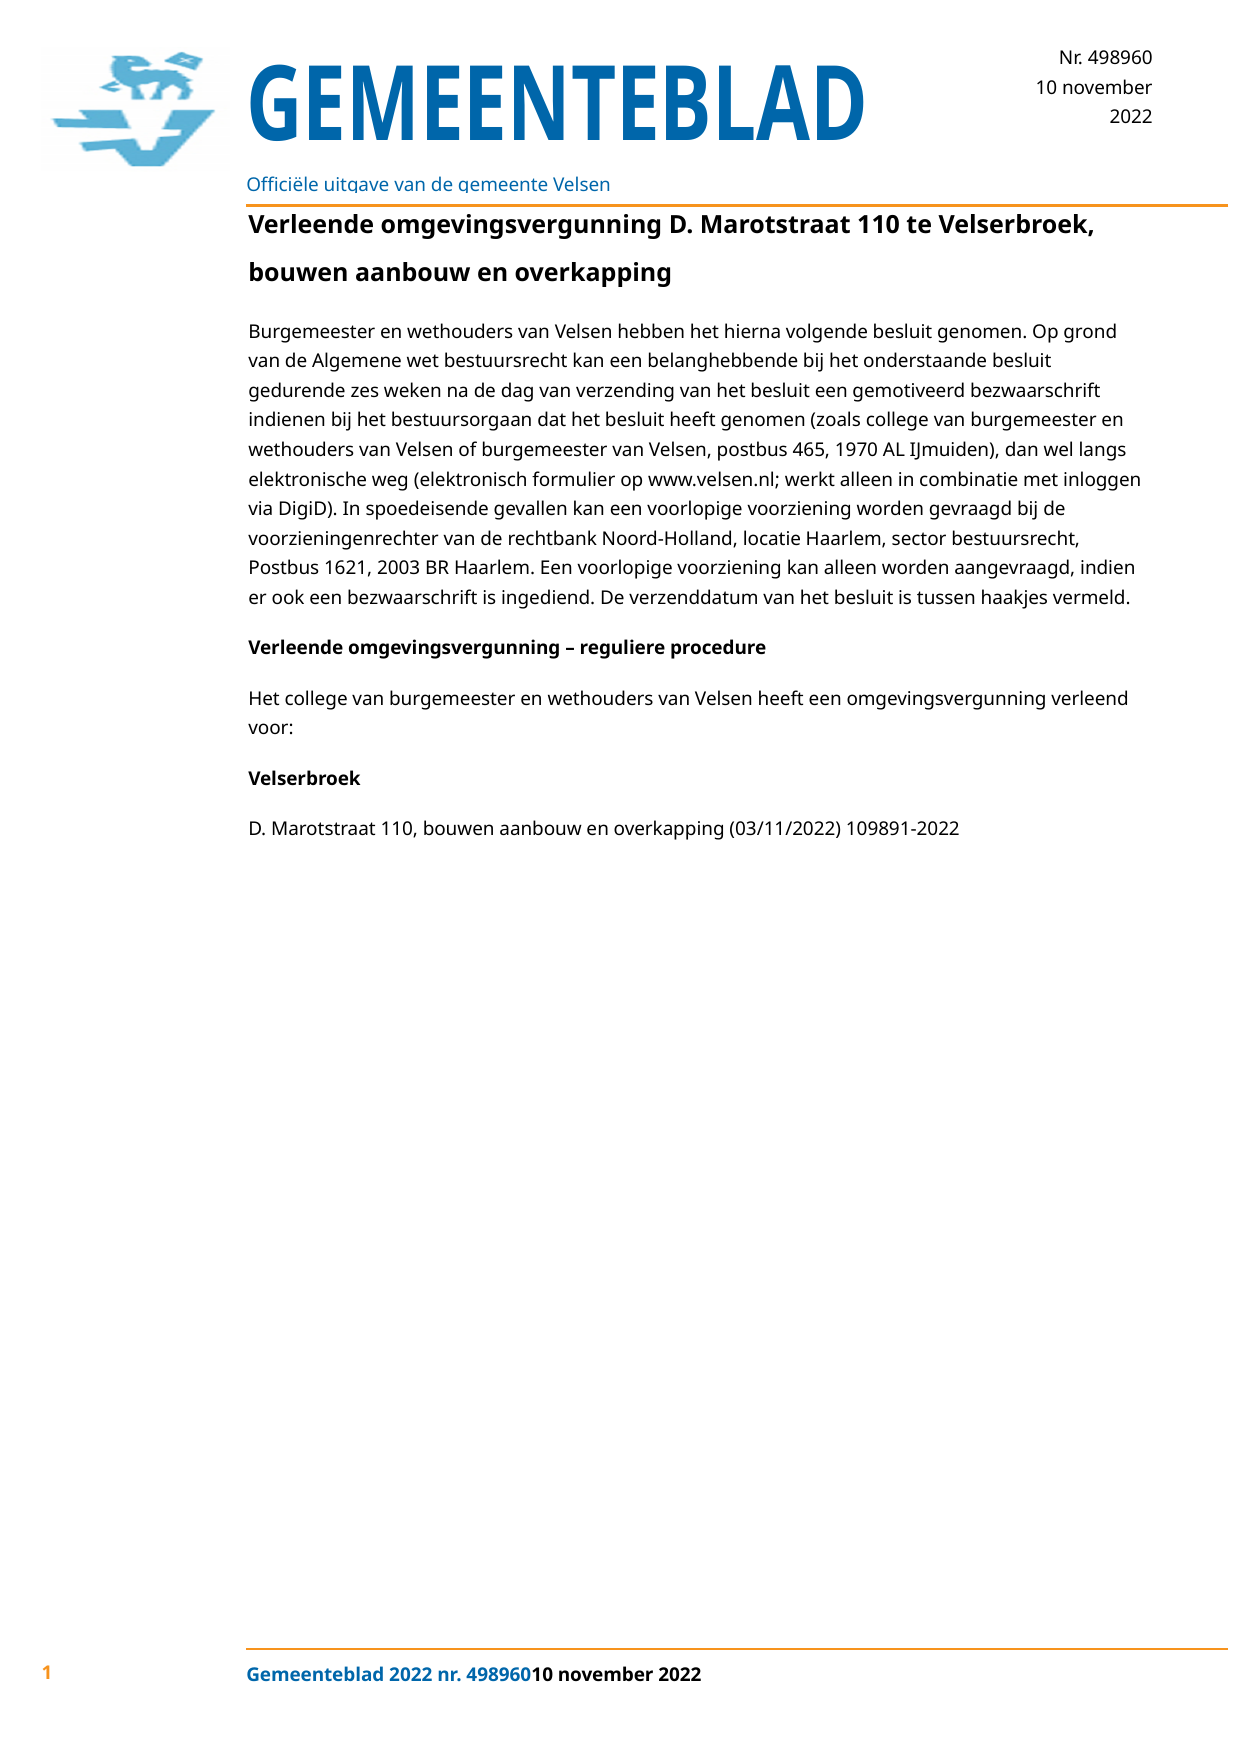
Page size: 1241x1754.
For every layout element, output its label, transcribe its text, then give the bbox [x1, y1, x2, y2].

text Verleende omgevingsvergunning – reguliere procedure [248, 634, 1152, 660]
text Het college van burgemeester en wethouders van Velsen heeft een omgevingsvergunning verleend voor: [248, 685, 1152, 740]
text D. Marotstraat 110, bouwen aanbouw en overkapping (03/11/2022) 109891-2022 [248, 815, 1152, 841]
text Verleende omgevingsvergunning D. Marotstraat 110 te Velserbroek, bouwen aanbouw en overkapping [248, 207, 1152, 288]
text Velserbroek [248, 765, 1152, 791]
text Burgemeester en wethouders van Velsen hebben het hierna volgende besluit genomen. Op grond van de Algemene wet bestuursrecht kan een belanghebbende bij het onderstaande besluit gedurende zes weken na de dag van verzending van het besluit een gemotiveerd bezwaarschrift indienen bij het bestuursorgaan dat het besluit heeft genomen (zoals college van burgemeester en wethouders van Velsen of burgemeester van Velsen, postbus 465, 1970 AL IJmuiden), dan wel langs elektronische weg (elektronisch formulier op www.velsen.nl; werkt alleen in combinatie met inloggen via DigiD). In spoedeisende gevallen kan een voorlopige voorziening worden gevraagd bij de voorzieningenrechter van de rechtbank Noord-Holland, locatie Haarlem, sector bestuursrecht, Postbus 1621, 2003 BR Haarlem. Een voorlopige voorziening kan alleen worden aangevraagd, indien er ook een bezwaarschrift is ingediend. De verzenddatum van het besluit is tussen haakjes vermeld. [248, 318, 1152, 610]
picture [41, 47, 231, 172]
